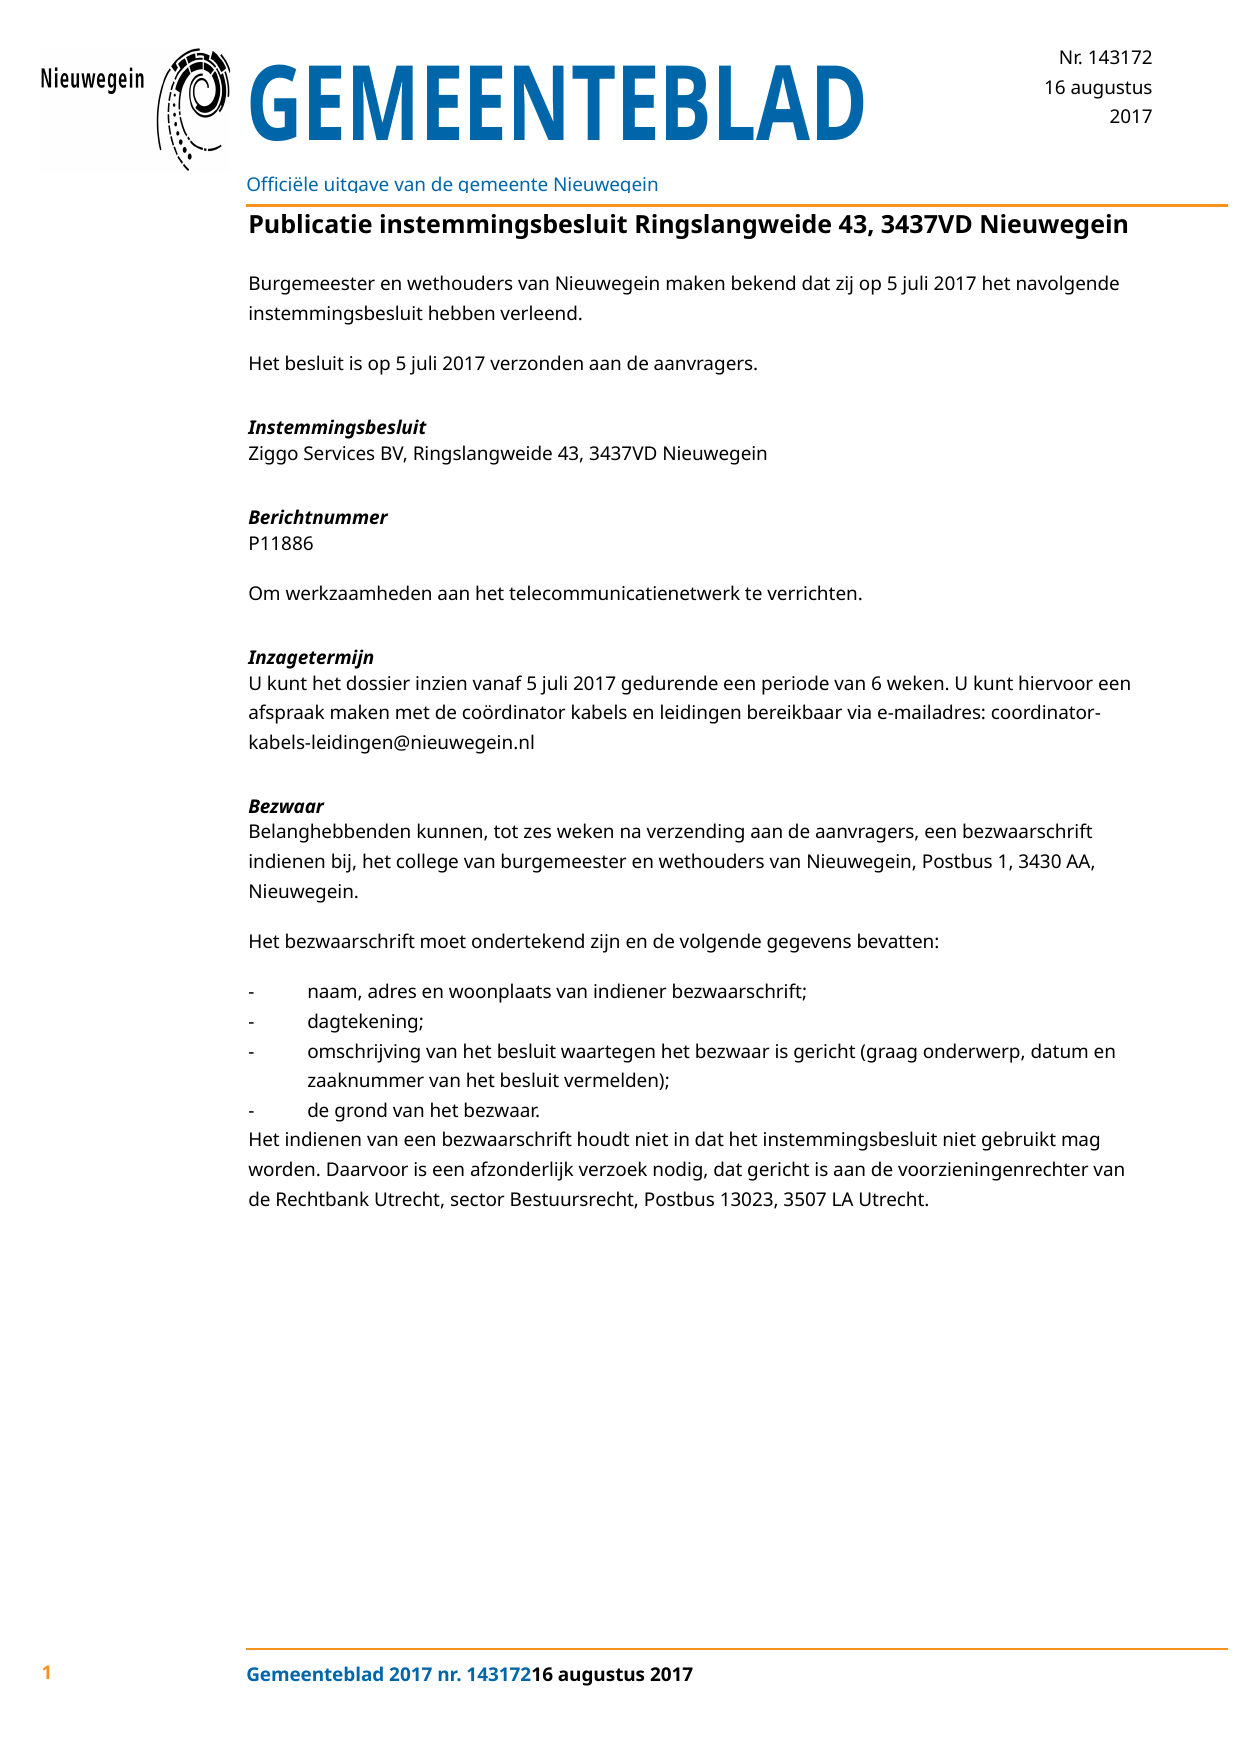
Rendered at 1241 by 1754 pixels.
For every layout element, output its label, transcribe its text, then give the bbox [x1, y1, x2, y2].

list dagtekening; [248, 1008, 1152, 1034]
text P11886 [248, 530, 1152, 555]
text Het bezwaarschrift moet ondertekend zijn en de volgende gegevens bevatten: [248, 928, 1152, 954]
text Instemmingsbesluit [248, 414, 1152, 440]
text Belanghebbenden kunnen, tot zes weken na verzending aan de aanvragers, een bezwaarschrift indienen bij, het college van burgemeester en wethouders van Nieuwegein, Postbus 1, 3430 AA, Nieuwegein. [248, 819, 1152, 903]
list omschrijving van het besluit waartegen het bezwaar is gericht (graag onderwerp, datum en zaaknummer van het besluit vermelden); [248, 1038, 1152, 1093]
text Het indienen van een bezwaarschrift houdt niet in dat het instemmingsbesluit niet gebruikt mag worden. Daarvoor is een afzonderlijk verzoek nodig, dat gericht is aan de voorzieningenrechter van de Rechtbank Utrecht, sector Bestuursrecht, Postbus 13023, 3507 LA Utrecht. [248, 1127, 1152, 1211]
list de grond van het bezwaar. [248, 1097, 1152, 1123]
text Ziggo Services BV, Ringslangweide 43, 3437VD Nieuwegein [248, 440, 1152, 466]
text Inzagetermijn [248, 644, 1152, 670]
list naam, adres en woonplaats van indiener bezwaarschrift; [248, 979, 1152, 1004]
text Burgemeester en wethouders van Nieuwegein maken bekend dat zij op 5 juli 2017 het navolgende instemmingsbesluit hebben verleend. [248, 270, 1152, 326]
text Om werkzaamheden aan het telecommunicatienetwerk te verrichten. [248, 580, 1152, 606]
picture [41, 47, 231, 172]
text Bezwaar [248, 793, 1152, 819]
text Het besluit is op 5 juli 2017 verzonden aan de aanvragers. [248, 350, 1152, 376]
text U kunt het dossier inzien vanaf 5 juli 2017 gedurende een periode van 6 weken. U kunt hiervoor een afspraak maken met de coördinator kabels en leidingen bereikbaar via e-mailadres: coordinator-kabels-leidingen@nieuwegein.nl [248, 670, 1152, 755]
text Publicatie instemmingsbesluit Ringslangweide 43, 3437VD Nieuwegein [248, 207, 1152, 241]
text Berichtnummer [248, 504, 1152, 530]
